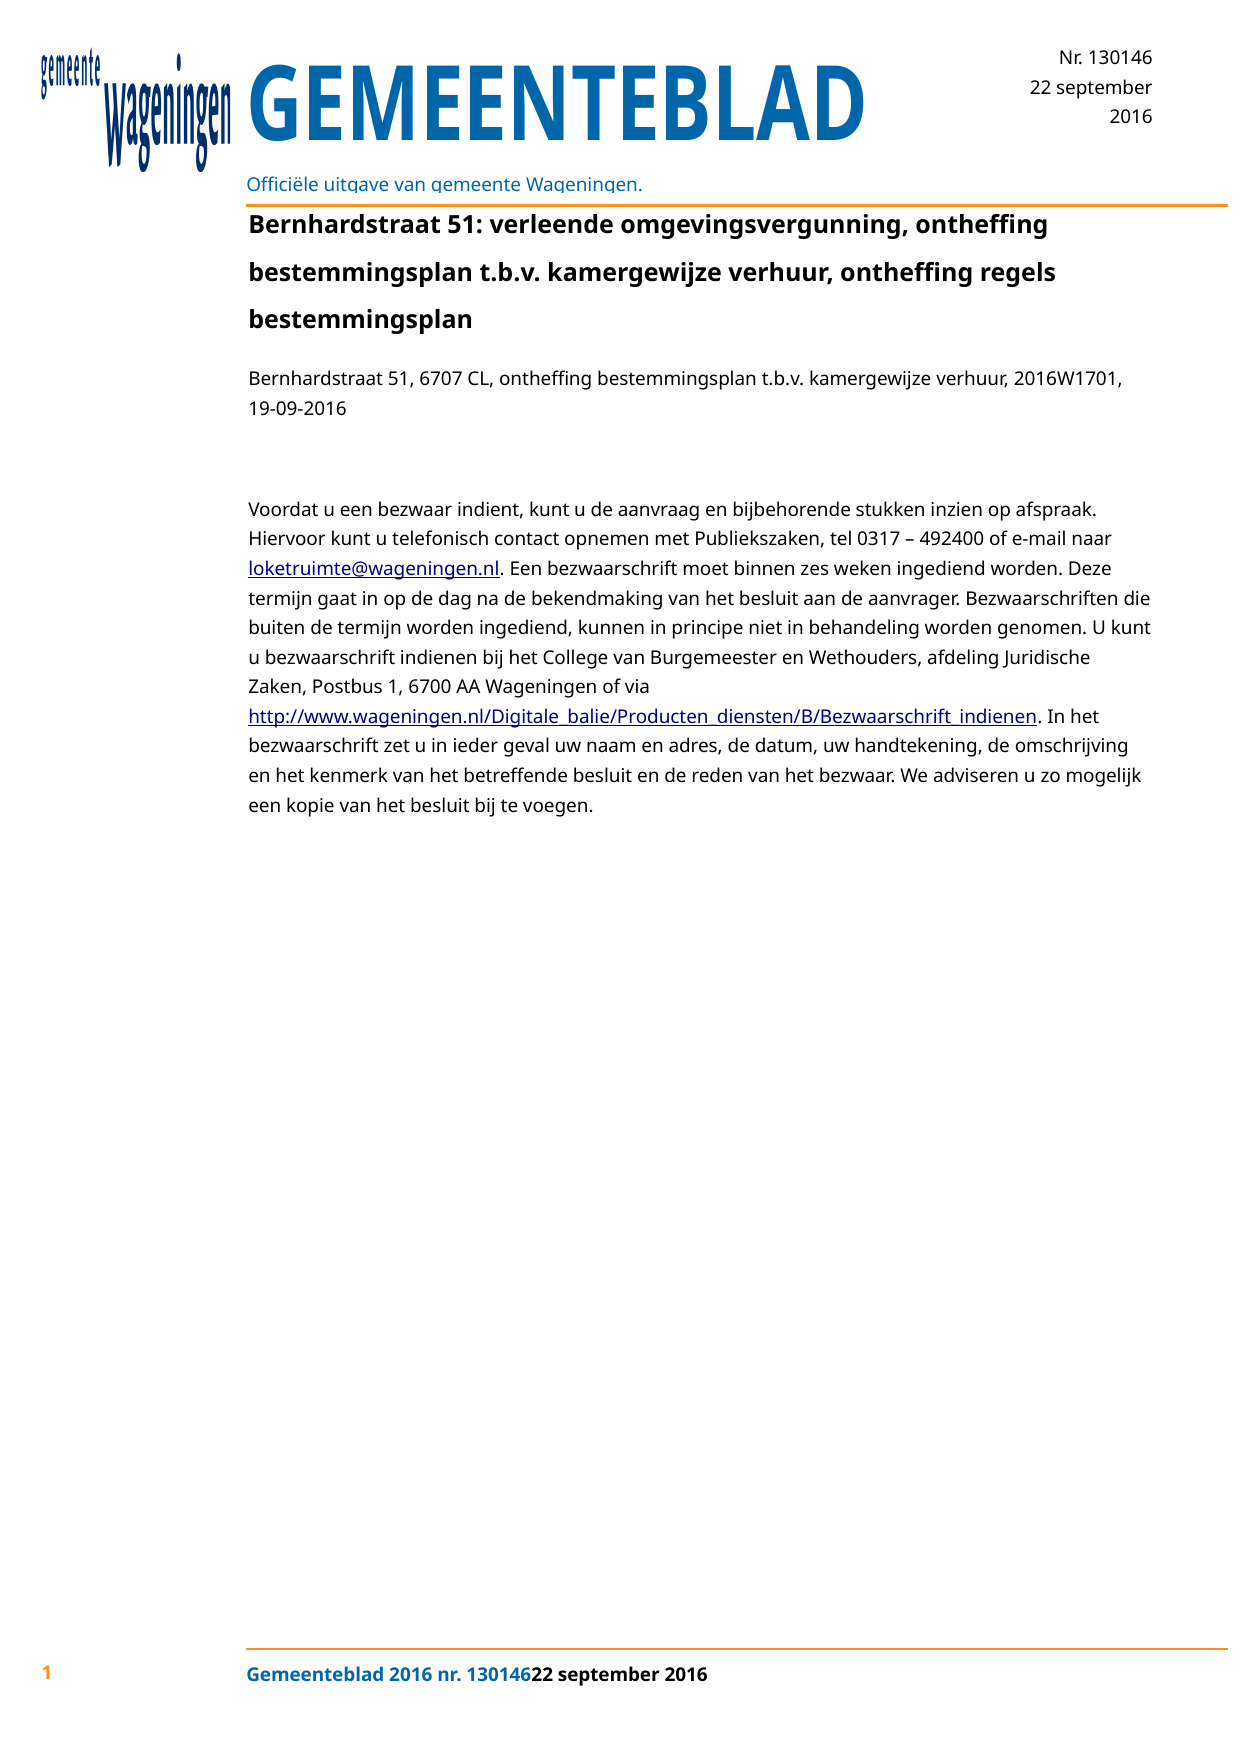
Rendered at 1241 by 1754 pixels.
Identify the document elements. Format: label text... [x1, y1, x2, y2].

picture [41, 47, 231, 172]
text Voordat u een bezwaar indient, kunt u de aanvraag en bijbehorende stukken inzien op afspraak. Hiervoor kunt u telefonisch contact opnemen met Publiekszaken, tel 0317 – 492400 of e-mail naar loketruimte@wageningen.nl. Een bezwaarschrift moet binnen zes weken ingediend worden. Deze termijn gaat in op de dag na de bekendmaking van het besluit aan de aanvrager. Bezwaarschriften die buiten de termijn worden ingediend, kunnen in principe niet in behandeling worden genomen. U kunt u bezwaarschrift indienen bij het College van Burgemeester en Wethouders, afdeling Juridische Zaken, Postbus 1, 6700 AA Wageningen of via http://www.wageningen.nl/Digitale_balie/Producten_diensten/B/Bezwaarschrift_indienen. In het bezwaarschrift zet u in ieder geval uw naam en adres, de datum, uw handtekening, de omschrijving en het kenmerk van het betreffende besluit en de reden van het bezwaar. We adviseren u zo mogelijk een kopie van het besluit bij te voegen. [248, 496, 1152, 817]
text Bernhardstraat 51: verleende omgevingsvergunning, ontheffing bestemmingsplan t.b.v. kamergewijze verhuur, ontheffing regels bestemmingsplan [248, 207, 1152, 336]
text Bernhardstraat 51, 6707 CL, ontheffing bestemmingsplan t.b.v. kamergewijze verhuur, 2016W1701, 19-09-2016 [248, 366, 1152, 421]
